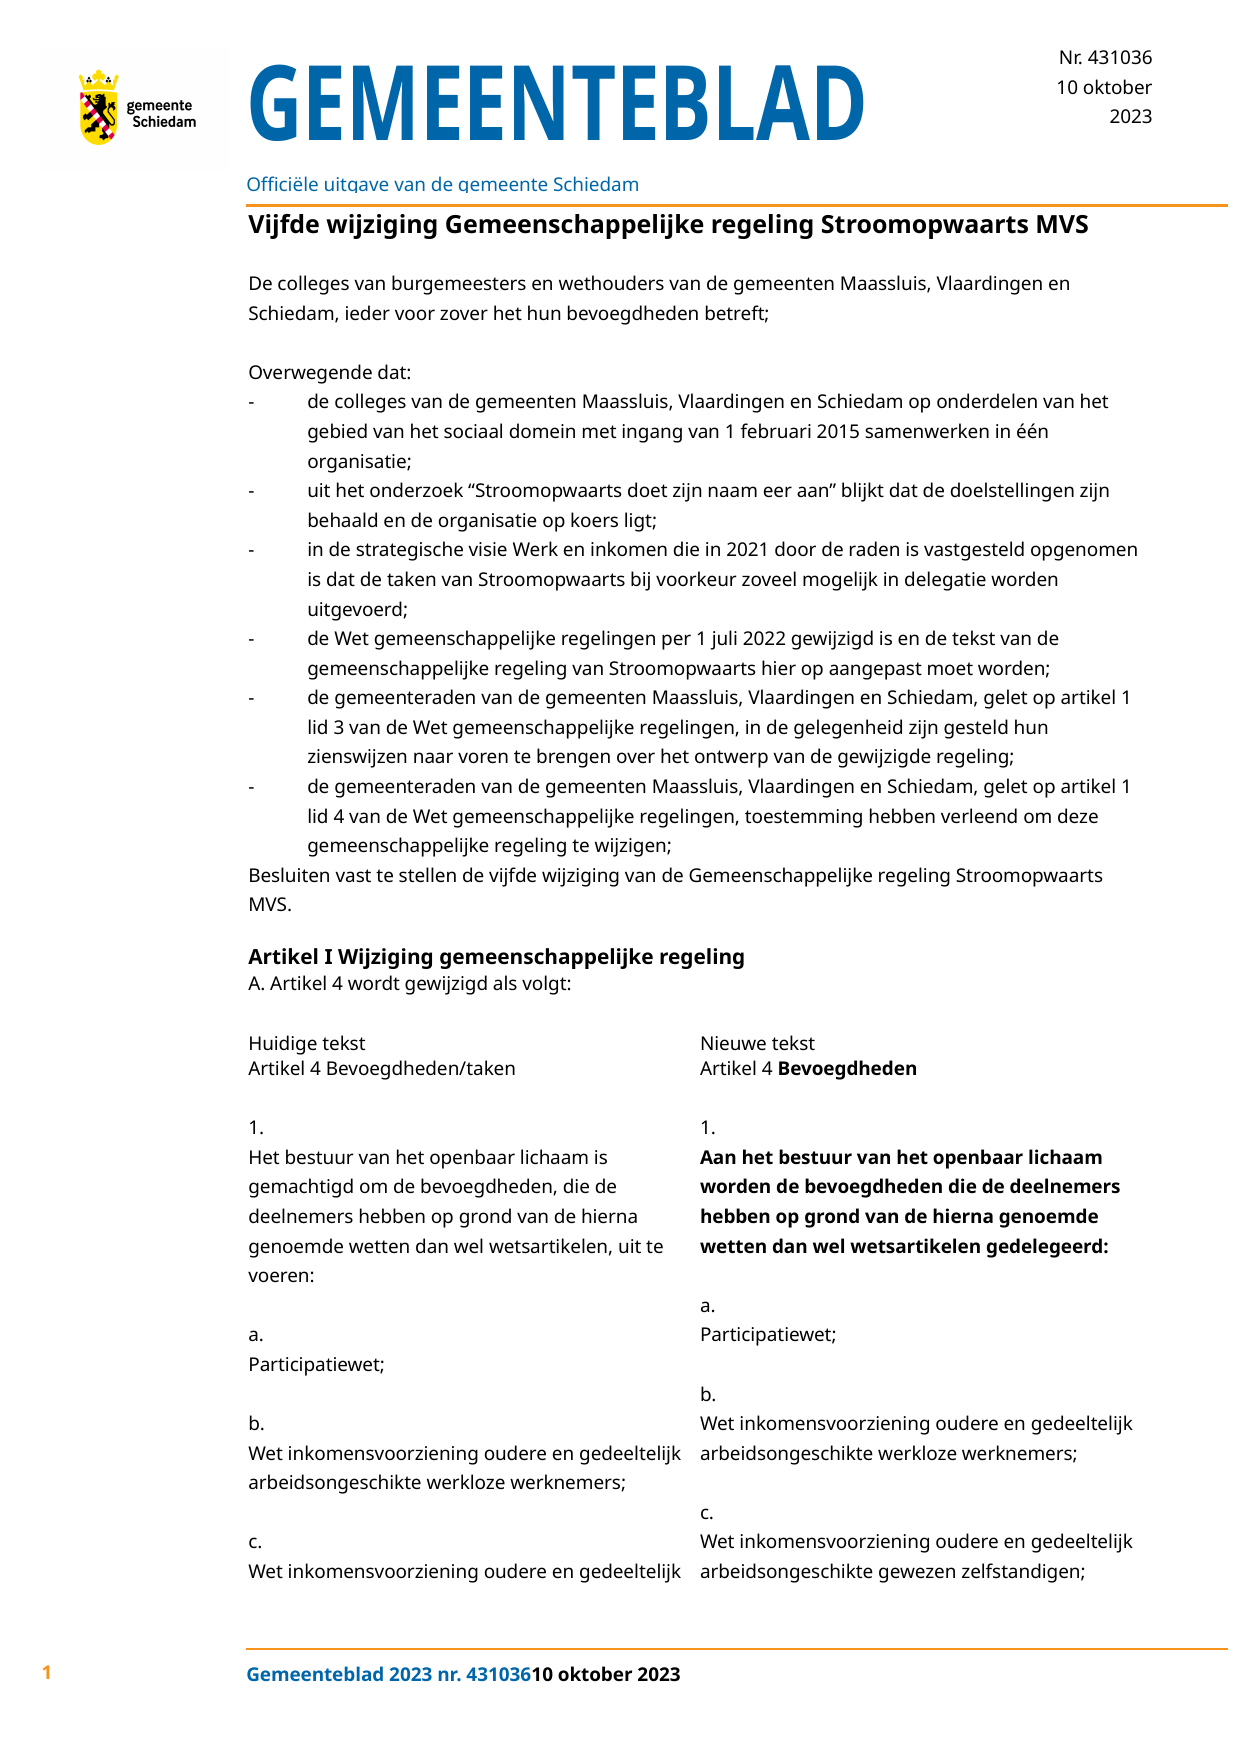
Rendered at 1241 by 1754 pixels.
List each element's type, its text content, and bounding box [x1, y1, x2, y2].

list de gemeenteraden van de gemeenten Maassluis, Vlaardingen en Schiedam, gelet op artikel 1 lid 4 van de Wet gemeenschappelijke regelingen, toestemming hebben verleend om deze gemeenschappelijke regeling te wijzigen; [248, 773, 1152, 858]
picture [41, 47, 231, 172]
list de gemeenteraden van de gemeenten Maassluis, Vlaardingen en Schiedam, gelet op artikel 1 lid 3 van de Wet gemeenschappelijke regelingen, in de gelegenheid zijn gesteld hun zienswijzen naar voren te brengen over het ontwerp van de gewijzigde regeling; [248, 684, 1152, 769]
list de Wet gemeenschappelijke regelingen per 1 juli 2022 gewijzigd is en de tekst van de gemeenschappelijke regeling van Stroomopwaarts hier op aangepast moet worden; [248, 625, 1152, 681]
list de colleges van de gemeenten Maassluis, Vlaardingen en Schiedam op onderdelen van het gebied van het sociaal domein met ingang van 1 februari 2015 samenwerken in één organisatie; [248, 389, 1152, 473]
text Vijfde wijziging Gemeenschappelijke regeling Stroomopwaarts MVS [248, 207, 1152, 241]
table_cell Artikel 4 Bevoegdheden 1. Aan het bestuur van het openbaar lichaam worden de bevoegdheden die de deelnemers hebben op grond van de hierna genoemde wetten dan wel wetsartikelen gedelegeerd: a. Participatiewet; b. Wet inkomensvoorziening oudere en gedeeltelijk arbeidsongeschikte werkloze werknemers; c. Wet inkomensvoorziening oudere en gedeeltelijk arbeidsongeschikte gewezen zelfstandigen; [700, 1055, 1152, 1584]
text Artikel I Wijziging gemeenschappelijke regeling [248, 942, 1152, 970]
text Overwegende dat: [248, 359, 1152, 385]
text A. Artikel 4 wordt gewijzigd als volgt: [248, 970, 1152, 996]
table_header Nieuwe tekst [700, 1030, 1152, 1055]
text Besluiten vast te stellen de vijfde wijziging van de Gemeenschappelijke regeling Stroomopwaarts MVS. [248, 862, 1152, 917]
text De colleges van burgemeesters en wethouders van de gemeenten Maassluis, Vlaardingen en Schiedam, ieder voor zover het hun bevoegdheden betreft; [248, 270, 1152, 326]
table_header Huidige tekst [248, 1030, 700, 1055]
list uit het onderzoek “Stroomopwaarts doet zijn naam eer aan” blijkt dat de doelstellingen zijn behaald en de organisatie op koers ligt; [248, 477, 1152, 533]
table_cell Artikel 4 Bevoegdheden/taken 1. Het bestuur van het openbaar lichaam is gemachtigd om de bevoegdheden, die de deelnemers hebben op grond van de hierna genoemde wetten dan wel wetsartikelen, uit te voeren: a. Participatiewet; b. Wet inkomensvoorziening oudere en gedeeltelijk arbeidsongeschikte werkloze werknemers; c. Wet inkomensvoorziening oudere en gedeeltelijk [248, 1055, 700, 1584]
list in de strategische visie Werk en inkomen die in 2021 door de raden is vastgesteld opgenomen is dat de taken van Stroomopwaarts bij voorkeur zoveel mogelijk in delegatie worden uitgevoerd; [248, 537, 1152, 621]
